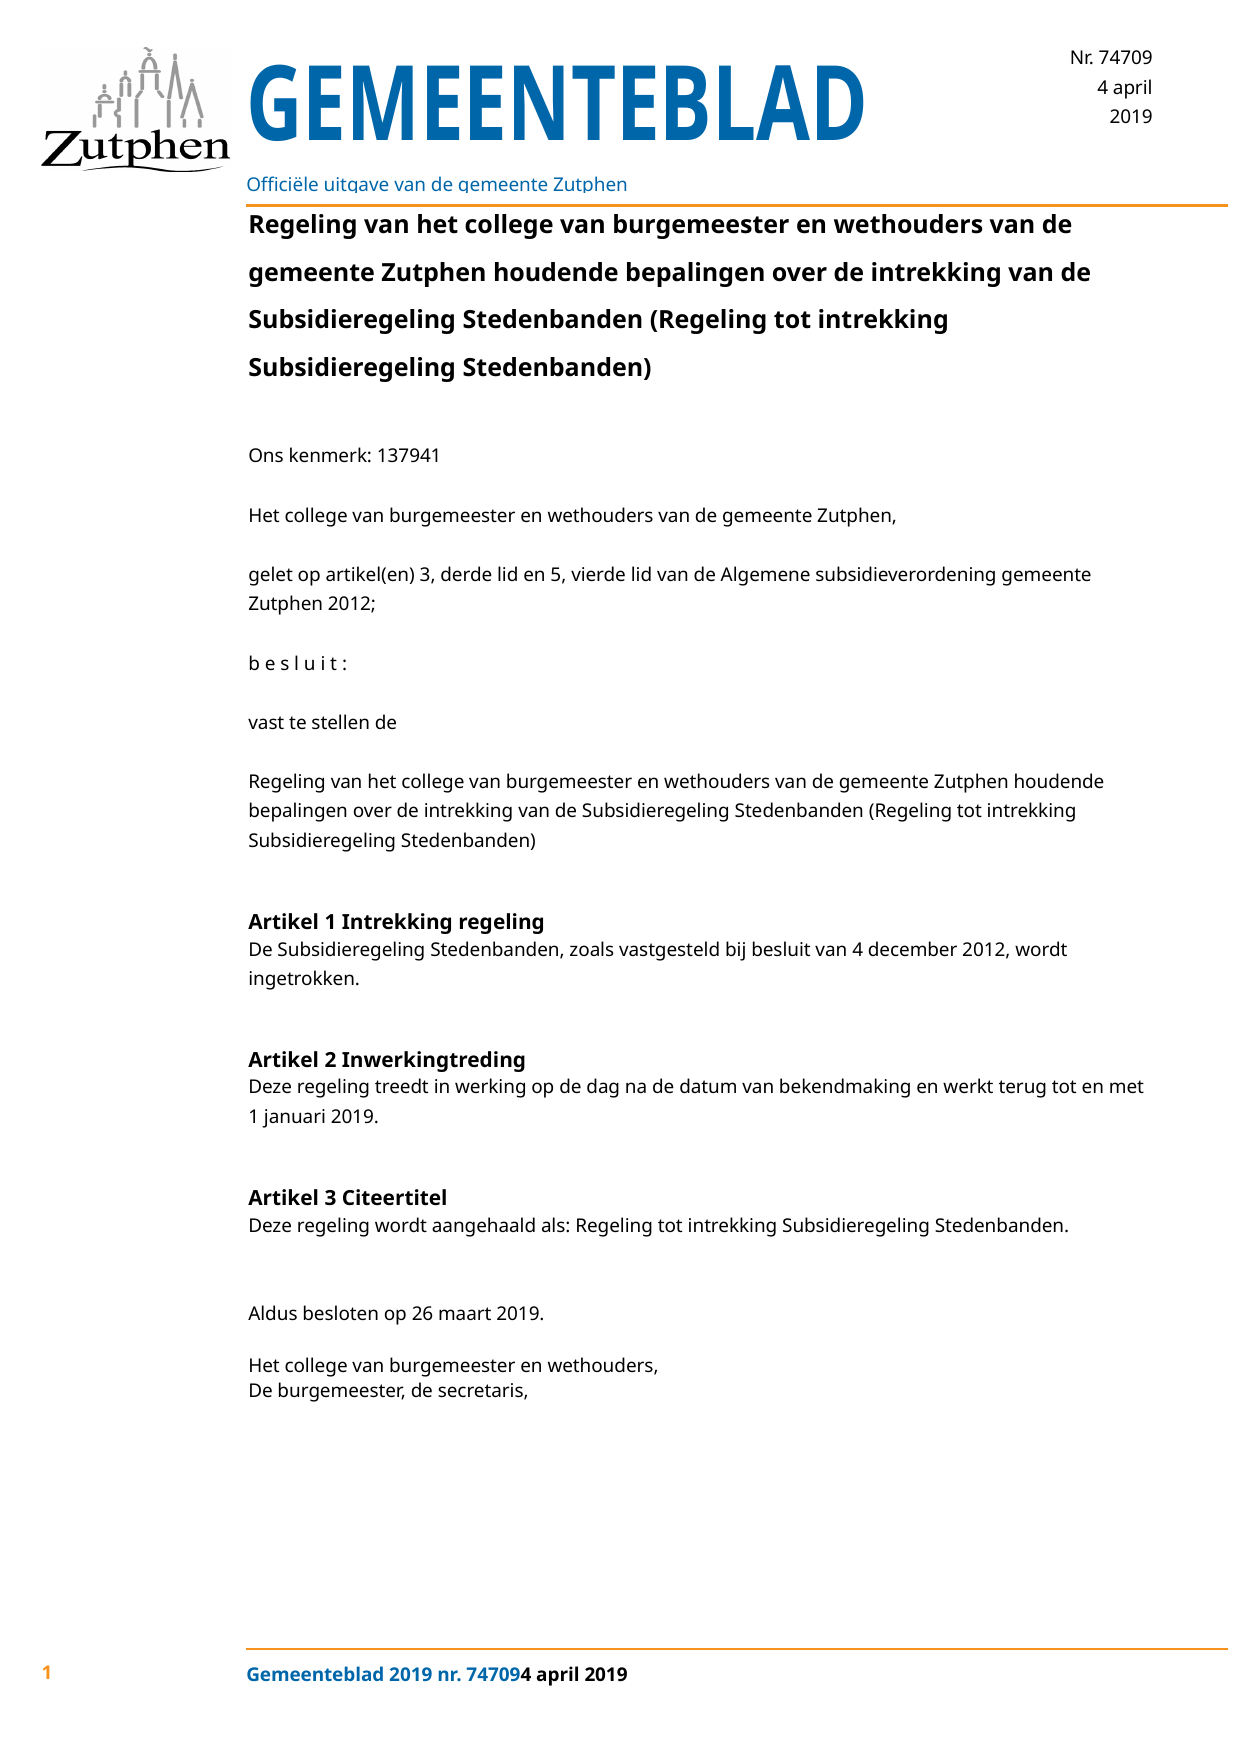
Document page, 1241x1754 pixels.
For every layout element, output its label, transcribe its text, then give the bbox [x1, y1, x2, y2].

text gelet op artikel(en) 3, derde lid en 5, vierde lid van de Algemene subsidieverordening gemeente Zutphen 2012; [248, 561, 1152, 616]
text Ons kenmerk: 137941 [248, 443, 1152, 468]
text Artikel 2 Inwerkingtreding [248, 1045, 1152, 1074]
text De burgemeester, de secretaris, [248, 1378, 1152, 1403]
text b e s l u i t : [248, 650, 1152, 676]
text Artikel 1 Intrekking regeling [248, 907, 1152, 936]
text vast te stellen de [248, 709, 1152, 735]
picture [41, 47, 231, 172]
text Aldus besloten op 26 maart 2019. [248, 1301, 1152, 1326]
text Deze regeling wordt aangehaald als: Regeling tot intrekking Subsidieregeling Stedenbanden. [248, 1212, 1152, 1237]
text Artikel 3 Citeertitel [248, 1183, 1152, 1212]
text Het college van burgemeester en wethouders van de gemeente Zutphen, [248, 502, 1152, 528]
text Het college van burgemeester en wethouders, [248, 1352, 1152, 1378]
text Regeling van het college van burgemeester en wethouders van de gemeente Zutphen houdende bepalingen over de intrekking van de Subsidieregeling Stedenbanden (Regeling tot intrekking Subsidieregeling Stedenbanden) [248, 207, 1152, 384]
text Regeling van het college van burgemeester en wethouders van de gemeente Zutphen houdende bepalingen over de intrekking van de Subsidieregeling Stedenbanden (Regeling tot intrekking Subsidieregeling Stedenbanden) [248, 768, 1152, 853]
text Deze regeling treedt in werking op de dag na de datum van bekendmaking en werkt terug tot en met 1 januari 2019. [248, 1074, 1152, 1129]
text De Subsidieregeling Stedenbanden, zoals vastgesteld bij besluit van 4 december 2012, wordt ingetrokken. [248, 936, 1152, 991]
